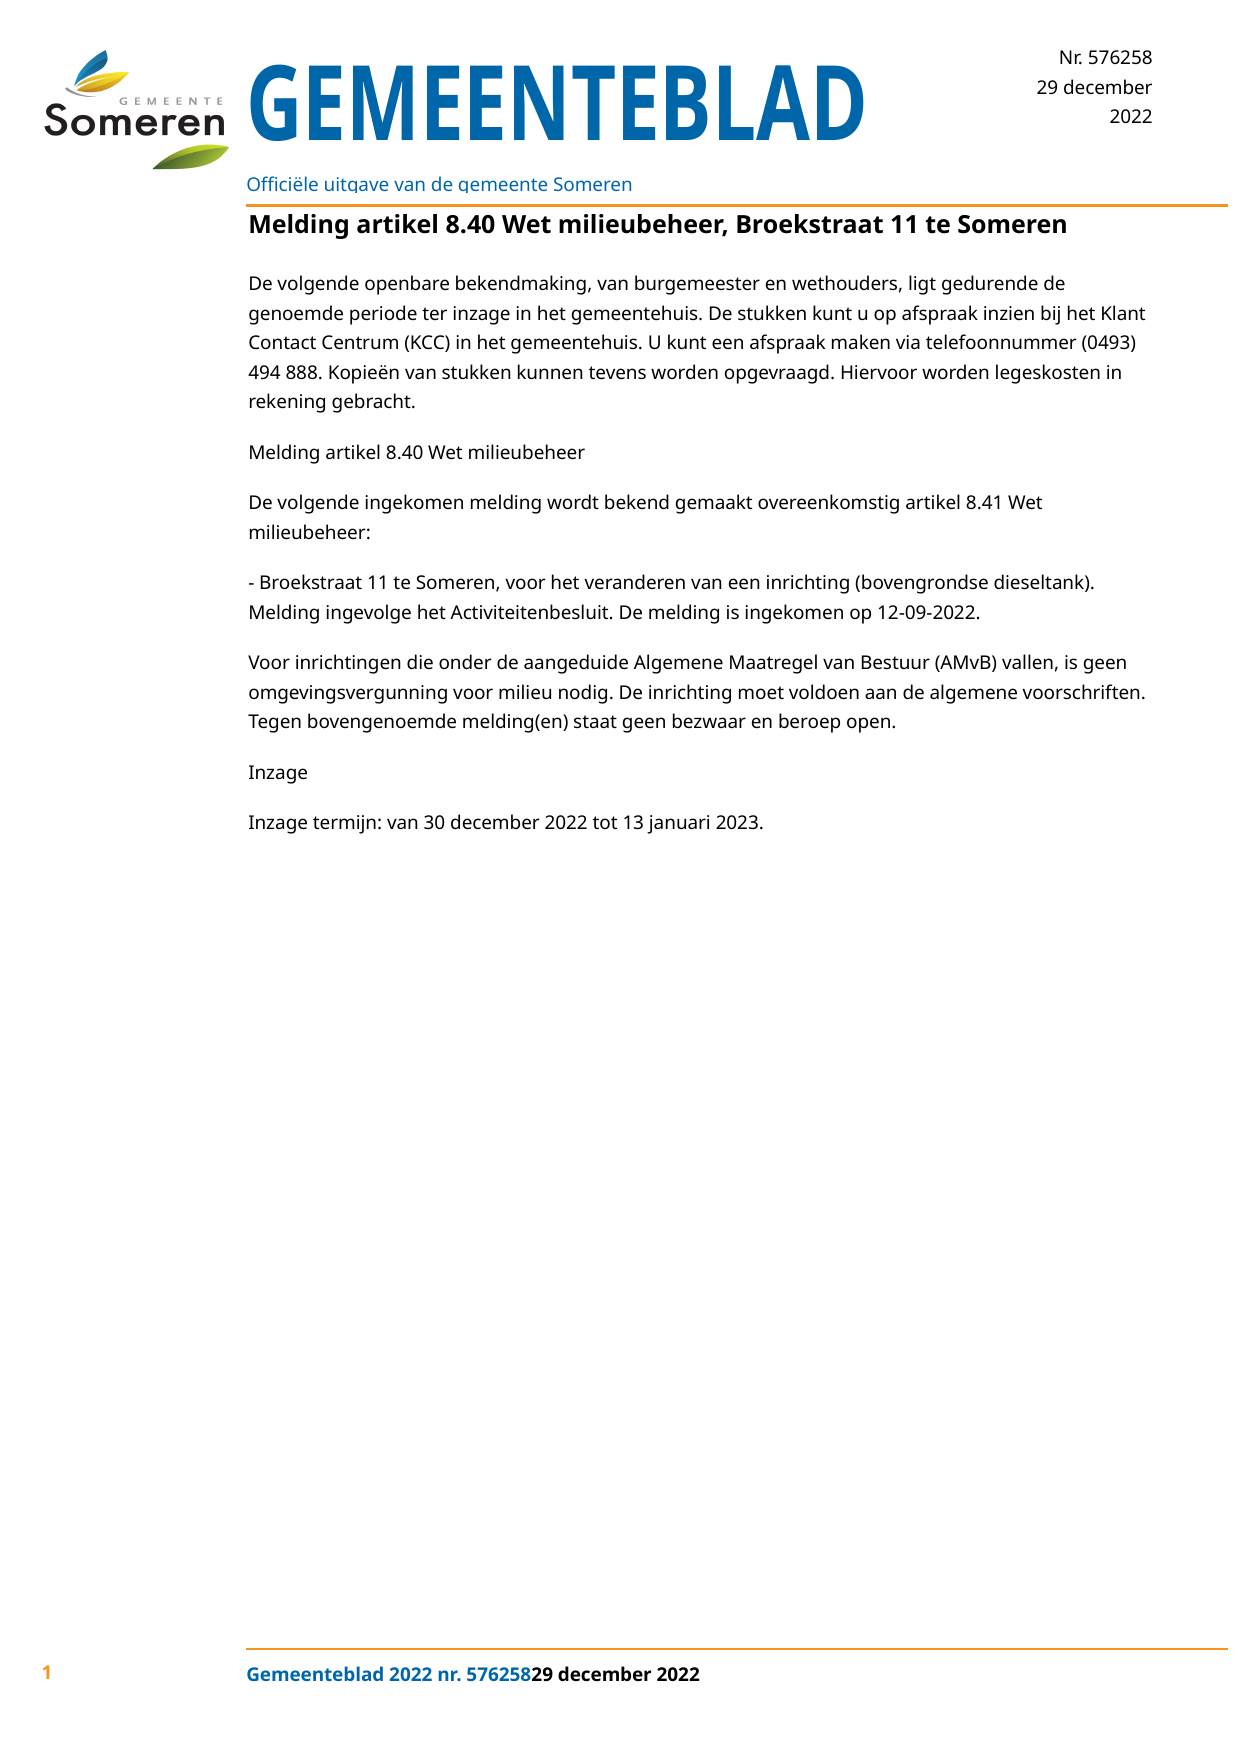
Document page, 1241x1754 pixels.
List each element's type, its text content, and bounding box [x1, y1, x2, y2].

text Inzage [248, 759, 1152, 785]
text De volgende ingekomen melding wordt bekend gemaakt overeenkomstig artikel 8.41 Wet milieubeheer: [248, 489, 1152, 545]
text Melding artikel 8.40 Wet milieubeheer [248, 439, 1152, 465]
text Melding artikel 8.40 Wet milieubeheer, Broekstraat 11 te Someren [248, 207, 1152, 241]
text De volgende openbare bekendmaking, van burgemeester en wethouders, ligt gedurende de genoemde periode ter inzage in het gemeentehuis. De stukken kunt u op afspraak inzien bij het Klant Contact Centrum (KCC) in het gemeentehuis. U kunt een afspraak maken via telefoonnummer (0493) 494 888. Kopieën van stukken kunnen tevens worden opgevraagd. Hiervoor worden legeskosten in rekening gebracht. [248, 270, 1152, 414]
picture [41, 47, 231, 172]
text Inzage termijn: van 30 december 2022 tot 13 januari 2023. [248, 809, 1152, 835]
text Voor inrichtingen die onder de aangeduide Algemene Maatregel van Bestuur (AMvB) vallen, is geen omgevingsvergunning voor milieu nodig. De inrichting moet voldoen aan de algemene voorschriften. Tegen bovengenoemde melding(en) staat geen bezwaar en beroep open. [248, 649, 1152, 734]
text - Broekstraat 11 te Someren, voor het veranderen van een inrichting (bovengrondse dieseltank). Melding ingevolge het Activiteitenbesluit. De melding is ingekomen op 12-09-2022. [248, 569, 1152, 625]
